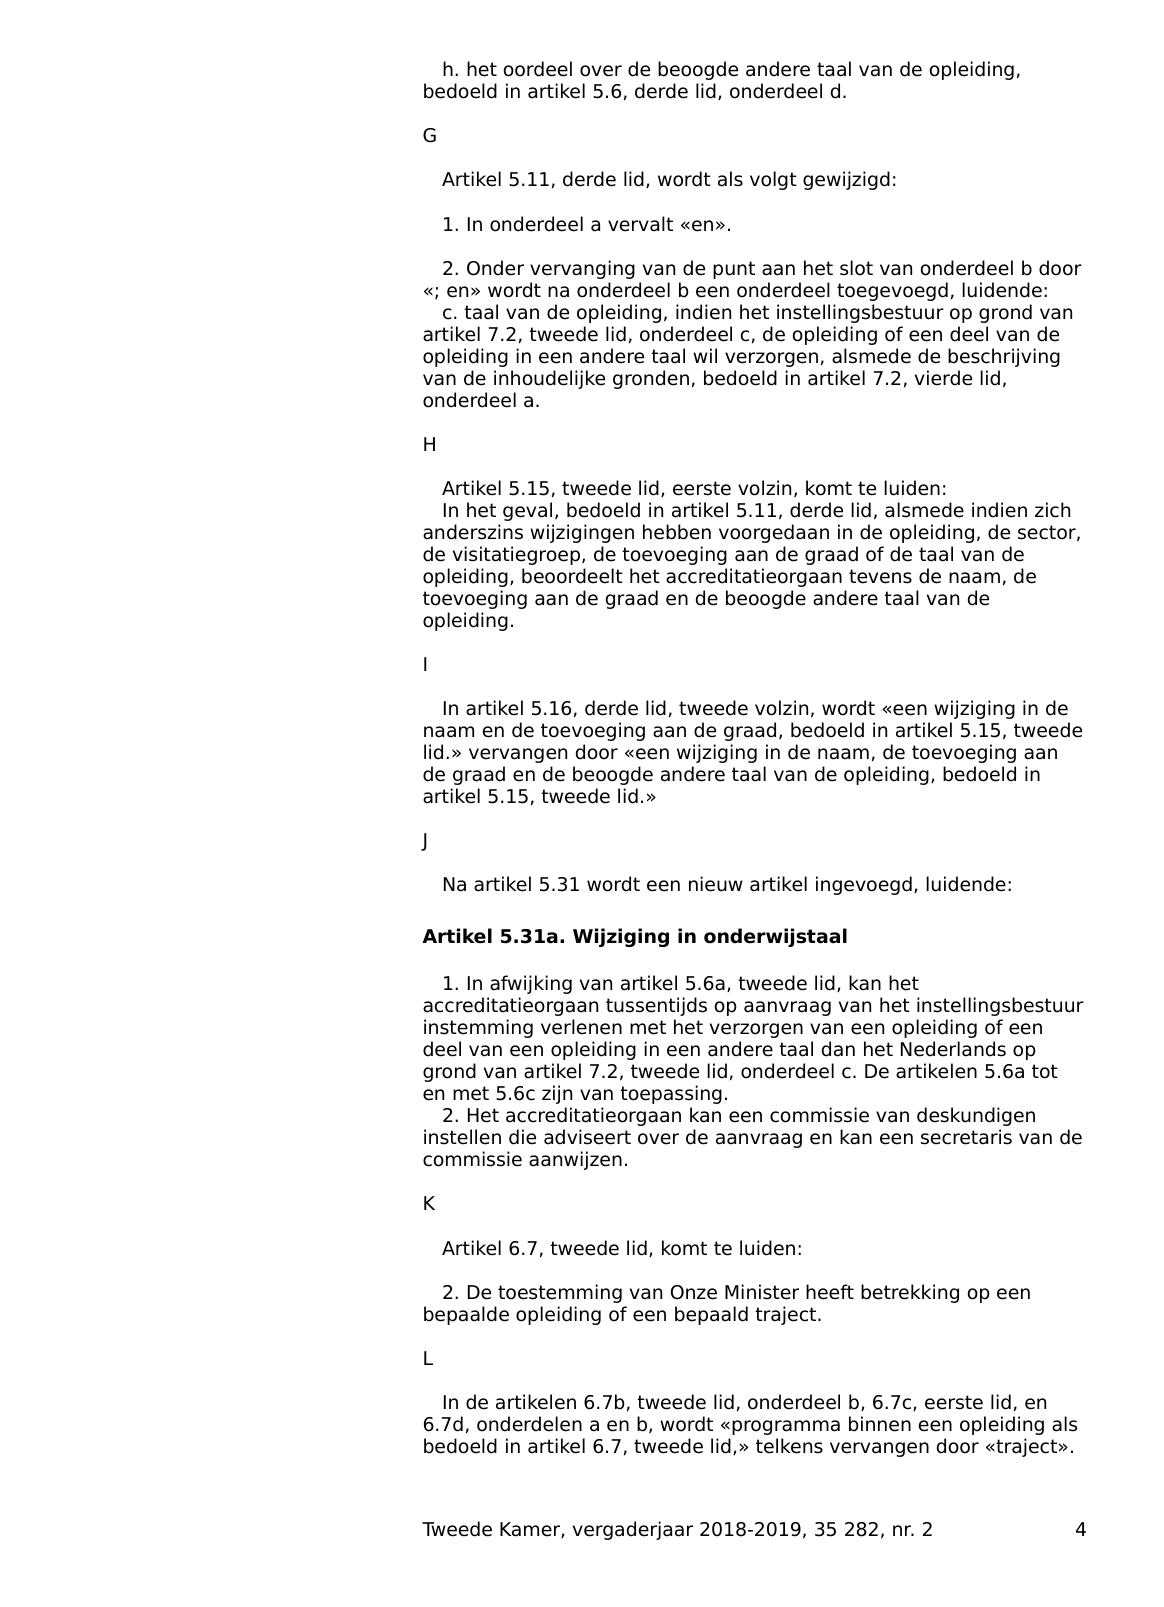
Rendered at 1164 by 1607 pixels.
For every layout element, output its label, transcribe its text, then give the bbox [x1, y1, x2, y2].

text 2. Het accreditatieorgaan kan een commissie van deskundigen instellen die adviseert over de aanvraag en kan een secretaris van de commissie aanwijzen. [422, 1105, 1087, 1171]
text c. taal van de opleiding, indien het instellingsbestuur op grond van artikel 7.2, tweede lid, onderdeel c, de opleiding of een deel van de opleiding in een andere taal wil verzorgen, alsmede de beschrijving van de inhoudelijke gronden, bedoeld in artikel 7.2, vierde lid, onderdeel a. [422, 302, 1087, 412]
text Artikel 5.15, tweede lid, eerste volzin, komt te luiden: [422, 478, 1087, 500]
text 1. In onderdeel a vervalt «en». [422, 213, 1087, 236]
text J [422, 830, 1087, 852]
text In de artikelen 6.7b, tweede lid, onderdeel b, 6.7c, eerste lid, en 6.7d, onderdelen a en b, wordt «programma binnen een opleiding als bedoeld in artikel 6.7, tweede lid,» telkens vervangen door «traject». [422, 1392, 1087, 1458]
text I [422, 654, 1087, 676]
text G [422, 125, 1087, 147]
text 1. In afwijking van artikel 5.6a, tweede lid, kan het accreditatieorgaan tussentijds op aanvraag van het instellingsbestuur instemming verlenen met het verzorgen van een opleiding of een deel van een opleiding in een andere taal dan het Nederlands op grond van artikel 7.2, tweede lid, onderdeel c. De artikelen 5.6a tot en met 5.6c zijn van toepassing. [422, 973, 1087, 1105]
text 2. Onder vervanging van de punt aan het slot van onderdeel b door «; en» wordt na onderdeel b een onderdeel toegevoegd, luidende: [422, 258, 1087, 302]
text Artikel 5.11, derde lid, wordt als volgt gewijzigd: [422, 169, 1087, 191]
text L [422, 1348, 1087, 1370]
text H [422, 434, 1087, 456]
text 2. De toestemming van Onze Minister heeft betrekking op een bepaalde opleiding of een bepaald traject. [422, 1282, 1087, 1326]
text In artikel 5.16, derde lid, tweede volzin, wordt «een wijziging in de naam en de toevoeging aan de graad, bedoeld in artikel 5.15, tweede lid.» vervangen door «een wijziging in de naam, de toevoeging aan de graad en de beoogde andere taal van de opleiding, bedoeld in artikel 5.15, tweede lid.» [422, 698, 1087, 808]
subtitle Artikel 5.31a. Wijziging in onderwijstaal [422, 926, 1087, 948]
text Na artikel 5.31 wordt een nieuw artikel ingevoegd, luidende: [422, 874, 1087, 896]
text K [422, 1193, 1087, 1215]
text In het geval, bedoeld in artikel 5.11, derde lid, alsmede indien zich anderszins wijzigingen hebben voorgedaan in de opleiding, de sector, de visitatiegroep, de toevoeging aan de graad of de taal van de opleiding, beoordeelt het accreditatieorgaan tevens de naam, de toevoeging aan de graad en de beoogde andere taal van de opleiding. [422, 500, 1087, 632]
text h. het oordeel over de beoogde andere taal van de opleiding, bedoeld in artikel 5.6, derde lid, onderdeel d. [422, 59, 1087, 103]
text Artikel 6.7, tweede lid, komt te luiden: [422, 1237, 1087, 1259]
